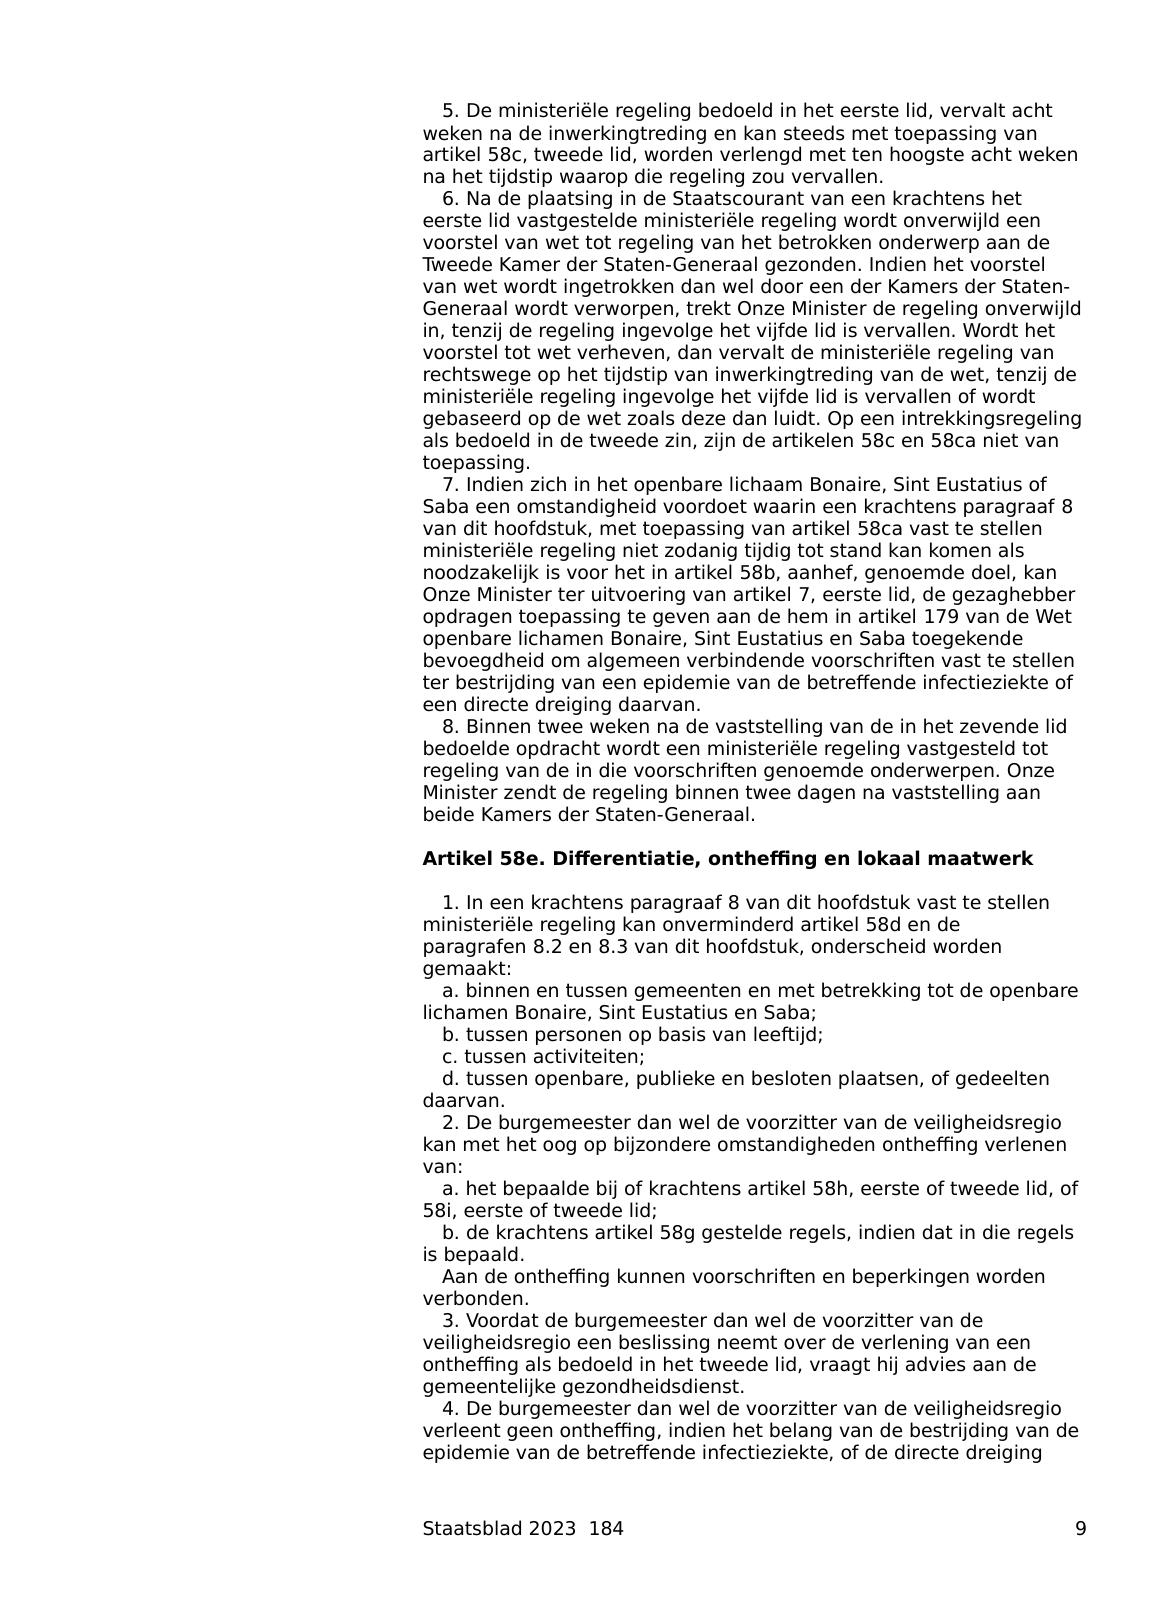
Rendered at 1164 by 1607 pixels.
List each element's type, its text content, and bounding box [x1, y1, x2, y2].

text 8. Binnen twee weken na de vaststelling van de in het zevende lid bedoelde opdracht wordt een ministeriële regeling vastgesteld tot regeling van de in die voorschriften genoemde onderwerpen. Onze Minister zendt de regeling binnen twee dagen na vaststelling aan beide Kamers der Staten-Generaal. [422, 716, 1087, 826]
text 2. De burgemeester dan wel de voorzitter van de veiligheidsregio kan met het oog op bijzondere omstandigheden ontheffing verlenen van: [422, 1112, 1087, 1178]
text a. het bepaalde bij of krachtens artikel 58h, eerste of tweede lid, of 58i, eerste of tweede lid; [422, 1178, 1087, 1222]
text 4. De burgemeester dan wel de voorzitter van de veiligheidsregio verleent geen ontheffing, indien het belang van de bestrijding van de epidemie van de betreffende infectieziekte, of de directe dreiging [422, 1398, 1087, 1463]
text 3. Voordat de burgemeester dan wel de voorzitter van de veiligheidsregio een beslissing neemt over de verlening van een ontheffing als bedoeld in het tweede lid, vraagt hij advies aan de gemeentelijke gezondheidsdienst. [422, 1310, 1087, 1398]
text b. de krachtens artikel 58g gestelde regels, indien dat in die regels is bepaald. [422, 1222, 1087, 1266]
text 1. In een krachtens paragraaf 8 van dit hoofdstuk vast te stellen ministeriële regeling kan onverminderd artikel 58d en de paragrafen 8.2 en 8.3 van dit hoofdstuk, onderscheid worden gemaakt: [422, 892, 1087, 980]
text a. binnen en tussen gemeenten en met betrekking tot de openbare lichamen Bonaire, Sint Eustatius en Saba; [422, 980, 1087, 1024]
text d. tussen openbare, publieke en besloten plaatsen, of gedeelten daarvan. [422, 1068, 1087, 1112]
subtitle Artikel 58e. Differentiatie, ontheffing en lokaal maatwerk [422, 848, 1087, 870]
text c. tussen activiteiten; [422, 1046, 1087, 1068]
text b. tussen personen op basis van leeftijd; [422, 1024, 1087, 1046]
text 5. De ministeriële regeling bedoeld in het eerste lid, vervalt acht weken na de inwerkingtreding en kan steeds met toepassing van artikel 58c, tweede lid, worden verlengd met ten hoogste acht weken na het tijdstip waarop die regeling zou vervallen. [422, 100, 1087, 188]
text Aan de ontheffing kunnen voorschriften en beperkingen worden verbonden. [422, 1266, 1087, 1310]
text 6. Na de plaatsing in de Staatscourant van een krachtens het eerste lid vastgestelde ministeriële regeling wordt onverwijld een voorstel van wet tot regeling van het betrokken onderwerp aan de Tweede Kamer der Staten-Generaal gezonden. Indien het voorstel van wet wordt ingetrokken dan wel door een der Kamers der Staten-Generaal wordt verworpen, trekt Onze Minister de regeling onverwijld in, tenzij de regeling ingevolge het vijfde lid is vervallen. Wordt het voorstel tot wet verheven, dan vervalt de ministeriële regeling van rechtswege op het tijdstip van inwerkingtreding van de wet, tenzij de ministeriële regeling ingevolge het vijfde lid is vervallen of wordt gebaseerd op de wet zoals deze dan luidt. Op een intrekkingsregeling als bedoeld in de tweede zin, zijn de artikelen 58c en 58ca niet van toepassing. [422, 188, 1087, 474]
text 7. Indien zich in het openbare lichaam Bonaire, Sint Eustatius of Saba een omstandigheid voordoet waarin een krachtens paragraaf 8 van dit hoofdstuk, met toepassing van artikel 58ca vast te stellen ministeriële regeling niet zodanig tijdig tot stand kan komen als noodzakelijk is voor het in artikel 58b, aanhef, genoemde doel, kan Onze Minister ter uitvoering van artikel 7, eerste lid, de gezaghebber opdragen toepassing te geven aan de hem in artikel 179 van de Wet openbare lichamen Bonaire, Sint Eustatius en Saba toegekende bevoegdheid om algemeen verbindende voorschriften vast te stellen ter bestrijding van een epidemie van de betreffende infectieziekte of een directe dreiging daarvan. [422, 474, 1087, 716]
